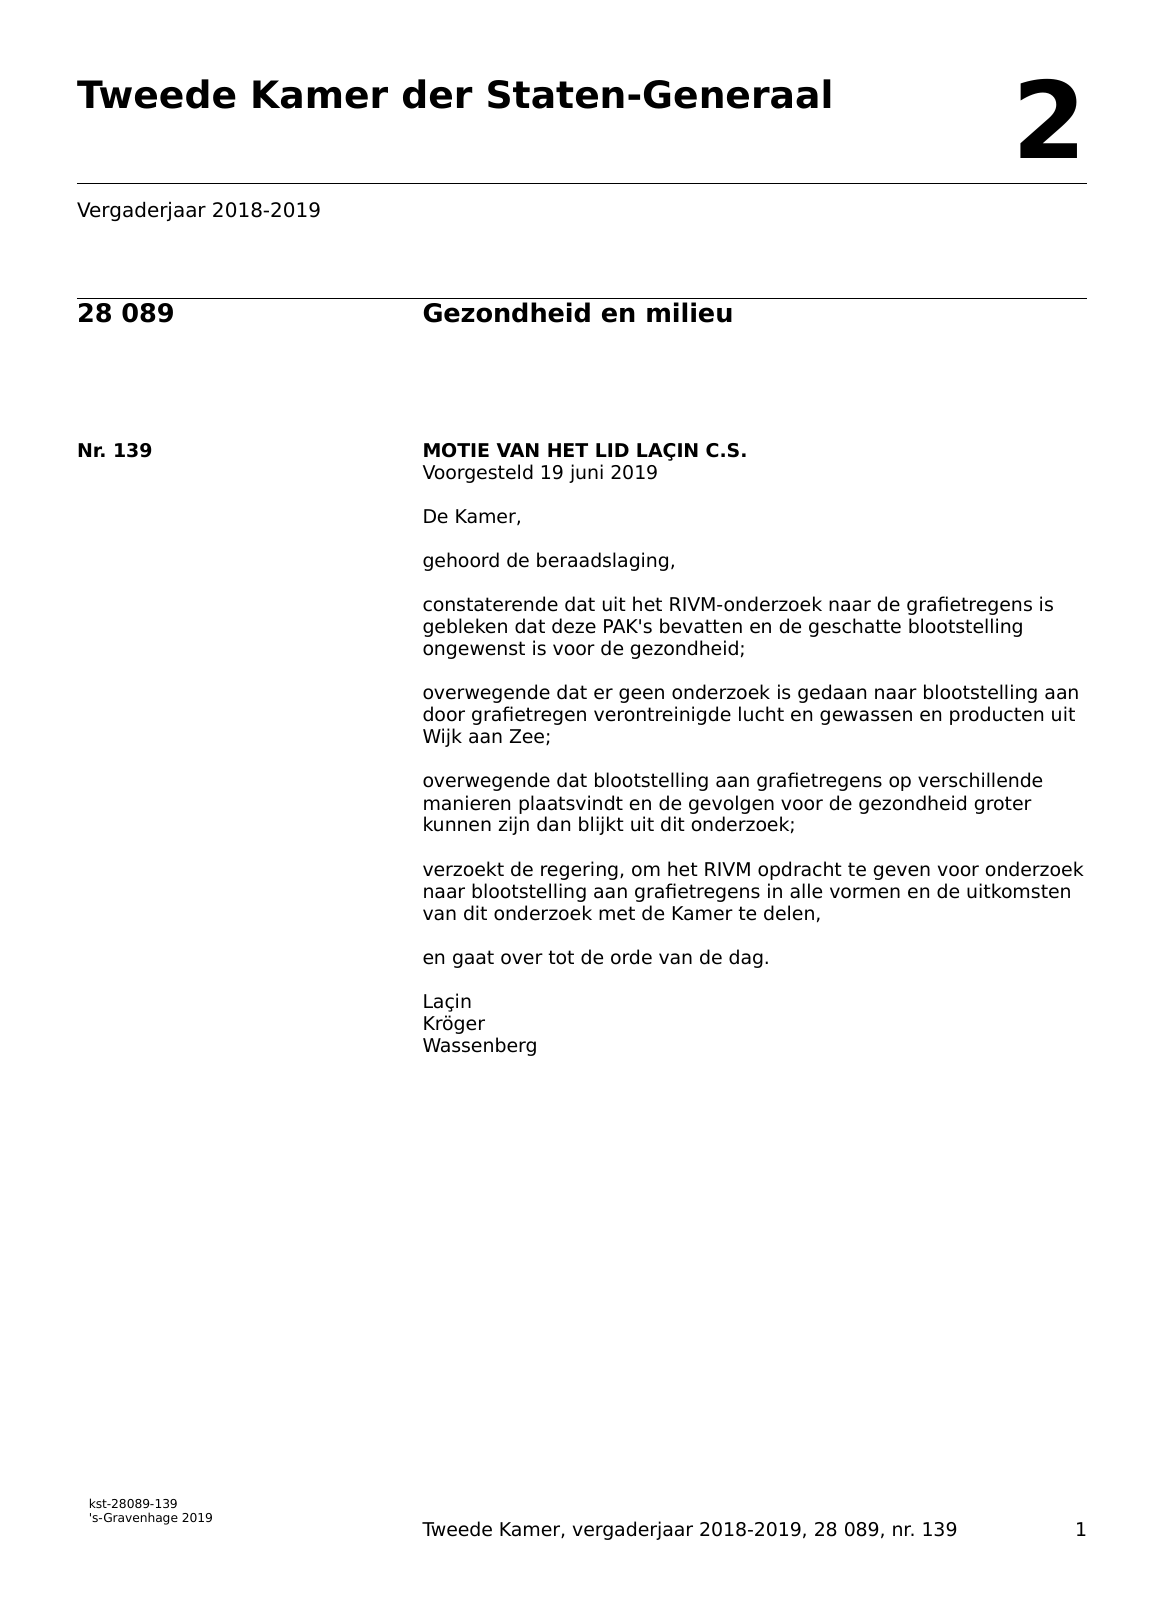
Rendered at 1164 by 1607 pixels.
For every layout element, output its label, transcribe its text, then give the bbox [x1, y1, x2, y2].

text gehoord de beraadslaging, [422, 550, 1087, 572]
table_header Tweede Kamer der Staten-Generaal [77, 59, 886, 183]
subtitle Nr. 139 MOTIE VAN HET LID LAÇIN C.S. [77, 440, 1087, 462]
table_cell Vergaderjaar 2018-2019 [77, 184, 1087, 298]
text verzoekt de regering, om het RIVM opdracht te geven voor onderzoek naar blootstelling aan grafietregens in alle vormen en de uitkomsten van dit onderzoek met de Kamer te delen, [422, 858, 1087, 924]
text kst-28089-139 [88, 1497, 323, 1511]
table_header 2 [886, 59, 1087, 183]
text Voorgesteld 19 juni 2019 [422, 462, 1087, 484]
text en gaat over tot de orde van de dag. [422, 947, 1087, 969]
text 's-Gravenhage 2019 [88, 1511, 323, 1525]
text overwegende dat er geen onderzoek is gedaan naar blootstelling aan door grafietregen verontreinigde lucht en gewassen en producten uit Wijk aan Zee; [422, 682, 1087, 748]
text Kröger [422, 1013, 1087, 1035]
text overwegende dat blootstelling aan grafietregens op verschillende manieren plaatsvindt en de gevolgen voor de gezondheid groter kunnen zijn dan blijkt uit dit onderzoek; [422, 770, 1087, 836]
text De Kamer, [422, 506, 1087, 528]
text Laçin [422, 991, 1087, 1013]
subtitle 28 089 Gezondheid en milieu [77, 299, 1087, 329]
text Wassenberg [422, 1035, 1087, 1057]
text constaterende dat uit het RIVM-onderzoek naar de grafietregens is gebleken dat deze PAK's bevatten en de geschatte blootstelling ongewenst is voor de gezondheid; [422, 594, 1087, 660]
